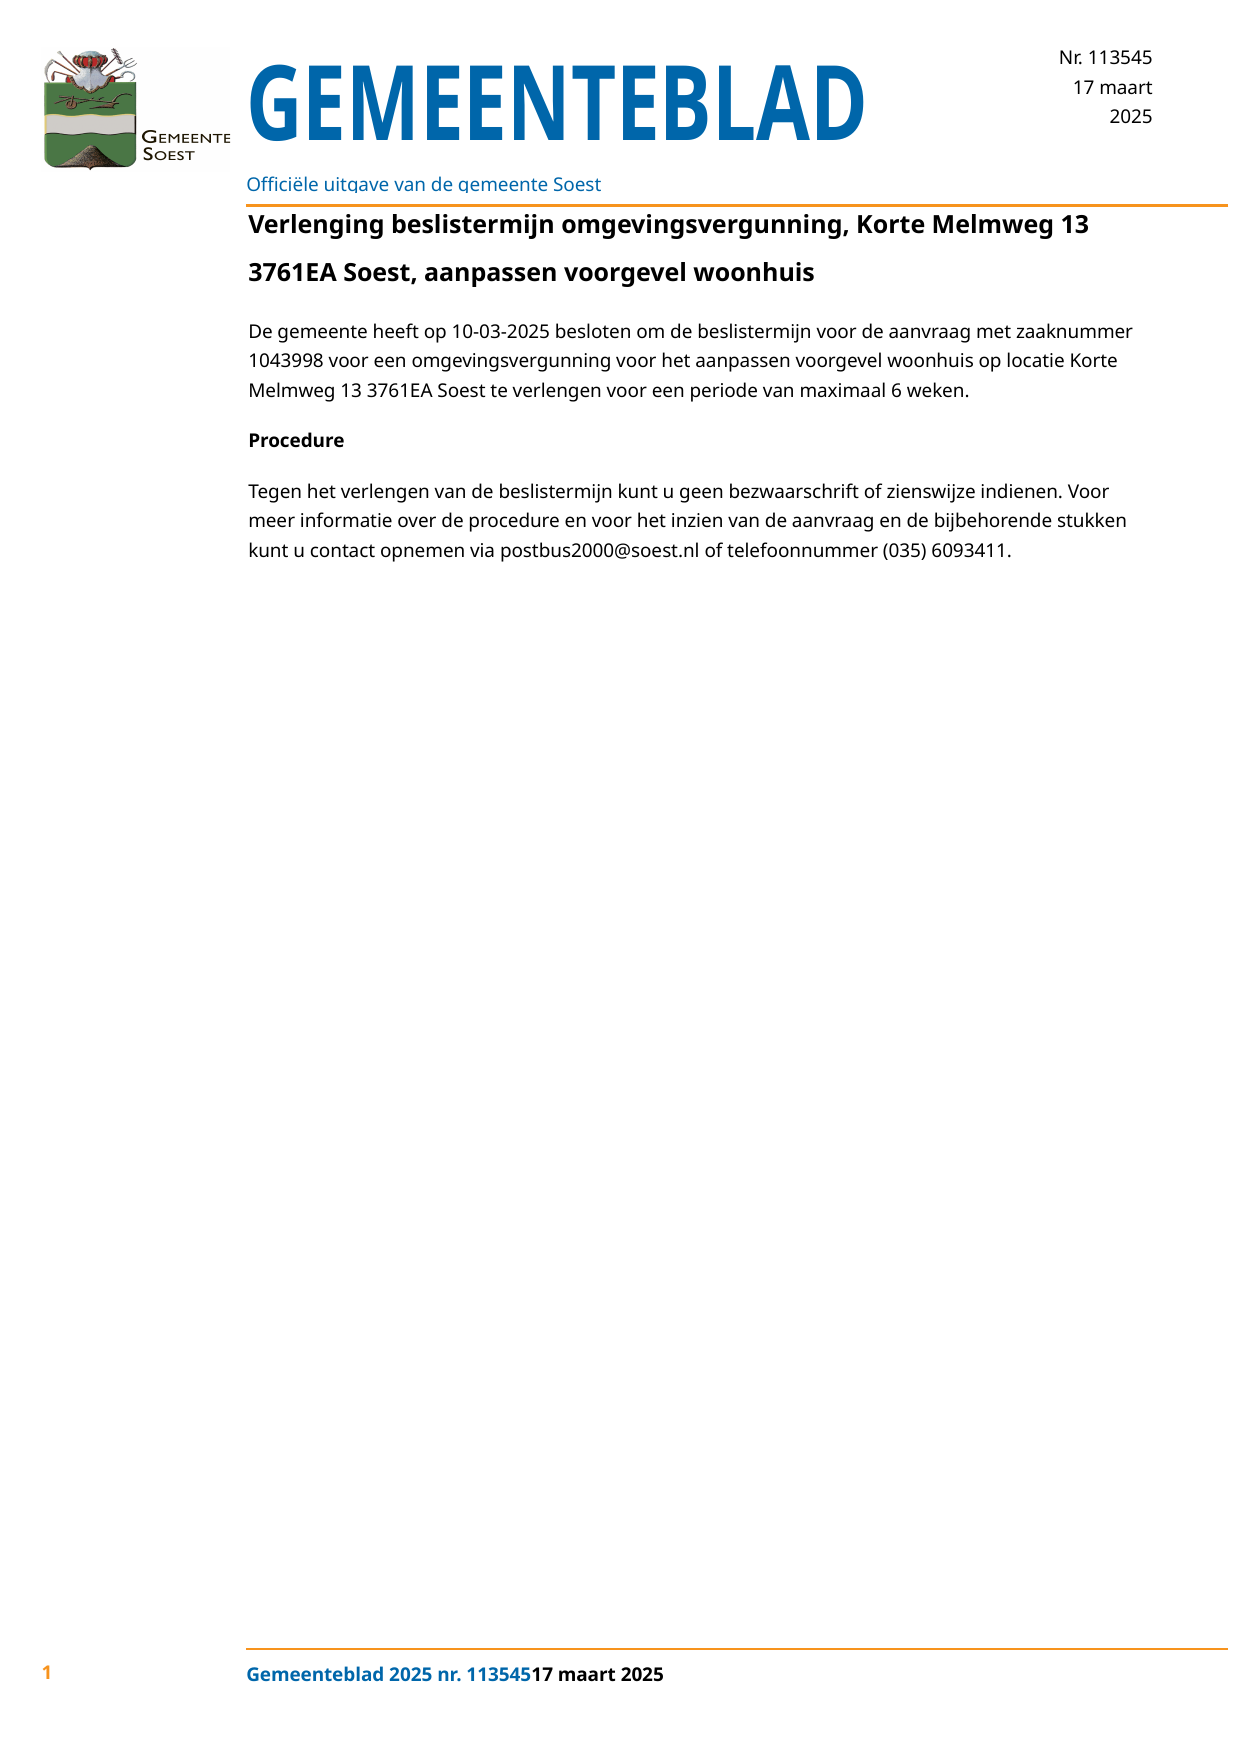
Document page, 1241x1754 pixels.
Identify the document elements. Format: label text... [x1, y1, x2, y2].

text Procedure [248, 427, 1152, 453]
picture [41, 47, 231, 172]
text Verlenging beslistermijn omgevingsvergunning, Korte Melmweg 13 3761EA Soest, aanpassen voorgevel woonhuis [248, 207, 1152, 288]
text De gemeente heeft op 10-03-2025 besloten om de beslistermijn voor de aanvraag met zaaknummer 1043998 voor een omgevingsvergunning voor het aanpassen voorgevel woonhuis op locatie Korte Melmweg 13 3761EA Soest te verlengen voor een periode van maximaal 6 weken. [248, 318, 1152, 403]
text Tegen het verlengen van de beslistermijn kunt u geen bezwaarschrift of zienswijze indienen. Voor meer informatie over de procedure en voor het inzien van de aanvraag en de bijbehorende stukken kunt u contact opnemen via postbus2000@soest.nl of telefoonnummer (035) 6093411. [248, 478, 1152, 563]
